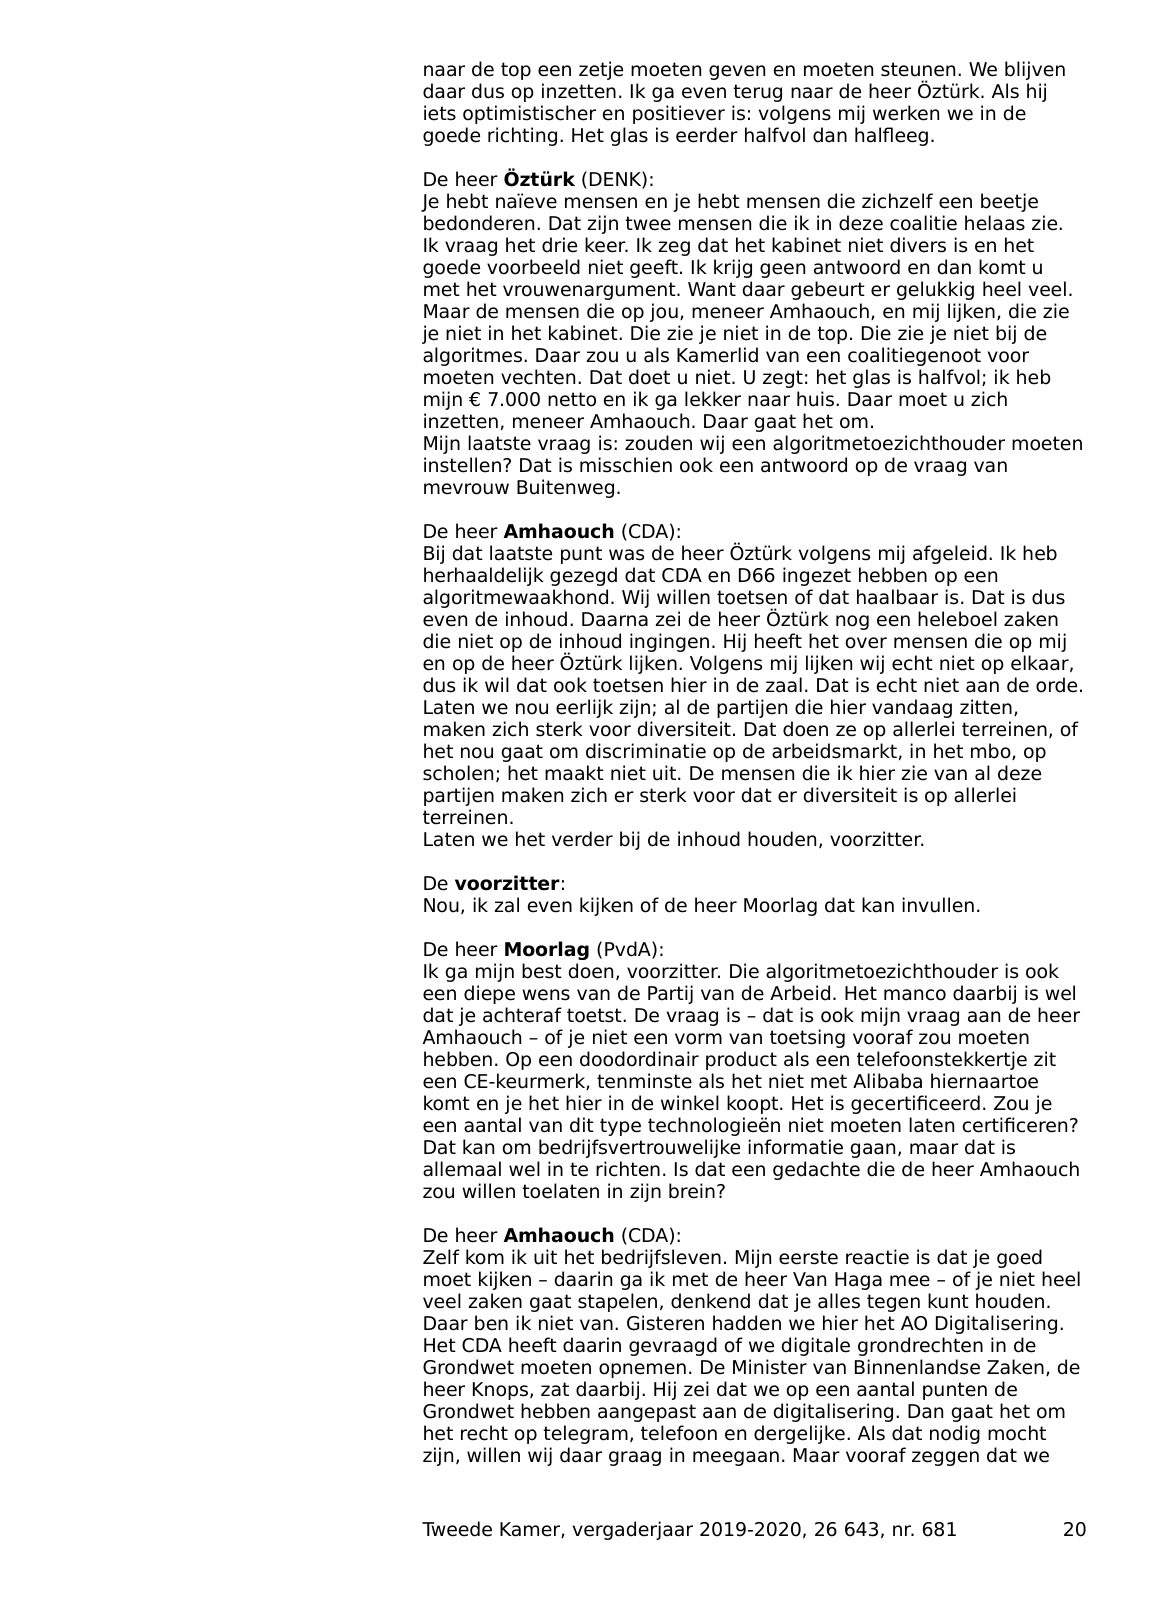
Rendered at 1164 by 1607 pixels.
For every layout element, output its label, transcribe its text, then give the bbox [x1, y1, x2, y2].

text Bij dat laatste punt was de heer Öztürk volgens mij afgeleid. Ik heb herhaaldelijk gezegd dat CDA en D66 ingezet hebben op een algoritmewaakhond. Wij willen toetsen of dat haalbaar is. Dat is dus even de inhoud. Daarna zei de heer Öztürk nog een heleboel zaken die niet op de inhoud ingingen. Hij heeft het over mensen die op mij en op de heer Öztürk lijken. Volgens mij lijken wij echt niet op elkaar, dus ik wil dat ook toetsen hier in de zaal. Dat is echt niet aan de orde. Laten we nou eerlijk zijn; al de partijen die hier vandaag zitten, maken zich sterk voor diversiteit. Dat doen ze op allerlei terreinen, of het nou gaat om discriminatie op de arbeidsmarkt, in het mbo, op scholen; het maakt niet uit. De mensen die ik hier zie van al deze partijen maken zich er sterk voor dat er diversiteit is op allerlei terreinen. [422, 543, 1087, 829]
text De heer Amhaouch (CDA): [422, 1225, 1087, 1247]
text De heer Amhaouch (CDA): [422, 521, 1087, 543]
text Je hebt naïeve mensen en je hebt mensen die zichzelf een beetje bedonderen. Dat zijn twee mensen die ik in deze coalitie helaas zie. Ik vraag het drie keer. Ik zeg dat het kabinet niet divers is en het goede voorbeeld niet geeft. Ik krijg geen antwoord en dan komt u met het vrouwenargument. Want daar gebeurt er gelukkig heel veel. Maar de mensen die op jou, meneer Amhaouch, en mij lijken, die zie je niet in het kabinet. Die zie je niet in de top. Die zie je niet bij de algoritmes. Daar zou u als Kamerlid van een coalitiegenoot voor moeten vechten. Dat doet u niet. U zegt: het glas is halfvol; ik heb mijn € 7.000 netto en ik ga lekker naar huis. Daar moet u zich inzetten, meneer Amhaouch. Daar gaat het om. [422, 191, 1087, 433]
text Ik ga mijn best doen, voorzitter. Die algoritmetoezichthouder is ook een diepe wens van de Partij van de Arbeid. Het manco daarbij is wel dat je achteraf toetst. De vraag is – dat is ook mijn vraag aan de heer Amhaouch – of je niet een vorm van toetsing vooraf zou moeten hebben. Op een doodordinair product als een telefoonstekkertje zit een CE-keurmerk, tenminste als het niet met Alibaba hiernaartoe komt en je het hier in de winkel koopt. Het is gecertificeerd. Zou je een aantal van dit type technologieën niet moeten laten certificeren? Dat kan om bedrijfsvertrouwelijke informatie gaan, maar dat is allemaal wel in te richten. Is dat een gedachte die de heer Amhaouch zou willen toelaten in zijn brein? [422, 961, 1087, 1203]
text Nou, ik zal even kijken of de heer Moorlag dat kan invullen. [422, 895, 1087, 917]
text De heer Moorlag (PvdA): [422, 939, 1087, 961]
text De voorzitter: [422, 873, 1087, 895]
text De heer Öztürk (DENK): [422, 169, 1087, 191]
text Laten we het verder bij de inhoud houden, voorzitter. [422, 829, 1087, 851]
text naar de top een zetje moeten geven en moeten steunen. We blijven daar dus op inzetten. Ik ga even terug naar de heer Öztürk. Als hij iets optimistischer en positiever is: volgens mij werken we in de goede richting. Het glas is eerder halfvol dan halfleeg. [422, 59, 1087, 147]
text Zelf kom ik uit het bedrijfsleven. Mijn eerste reactie is dat je goed moet kijken – daarin ga ik met de heer Van Haga mee – of je niet heel veel zaken gaat stapelen, denkend dat je alles tegen kunt houden. Daar ben ik niet van. Gisteren hadden we hier het AO Digitalisering. Het CDA heeft daarin gevraagd of we digitale grondrechten in de Grondwet moeten opnemen. De Minister van Binnenlandse Zaken, de heer Knops, zat daarbij. Hij zei dat we op een aantal punten de Grondwet hebben aangepast aan de digitalisering. Dan gaat het om het recht op telegram, telefoon en dergelijke. Als dat nodig mocht zijn, willen wij daar graag in meegaan. Maar vooraf zeggen dat we [422, 1247, 1087, 1467]
text Mijn laatste vraag is: zouden wij een algoritmetoezichthouder moeten instellen? Dat is misschien ook een antwoord op de vraag van mevrouw Buitenweg. [422, 433, 1087, 499]
